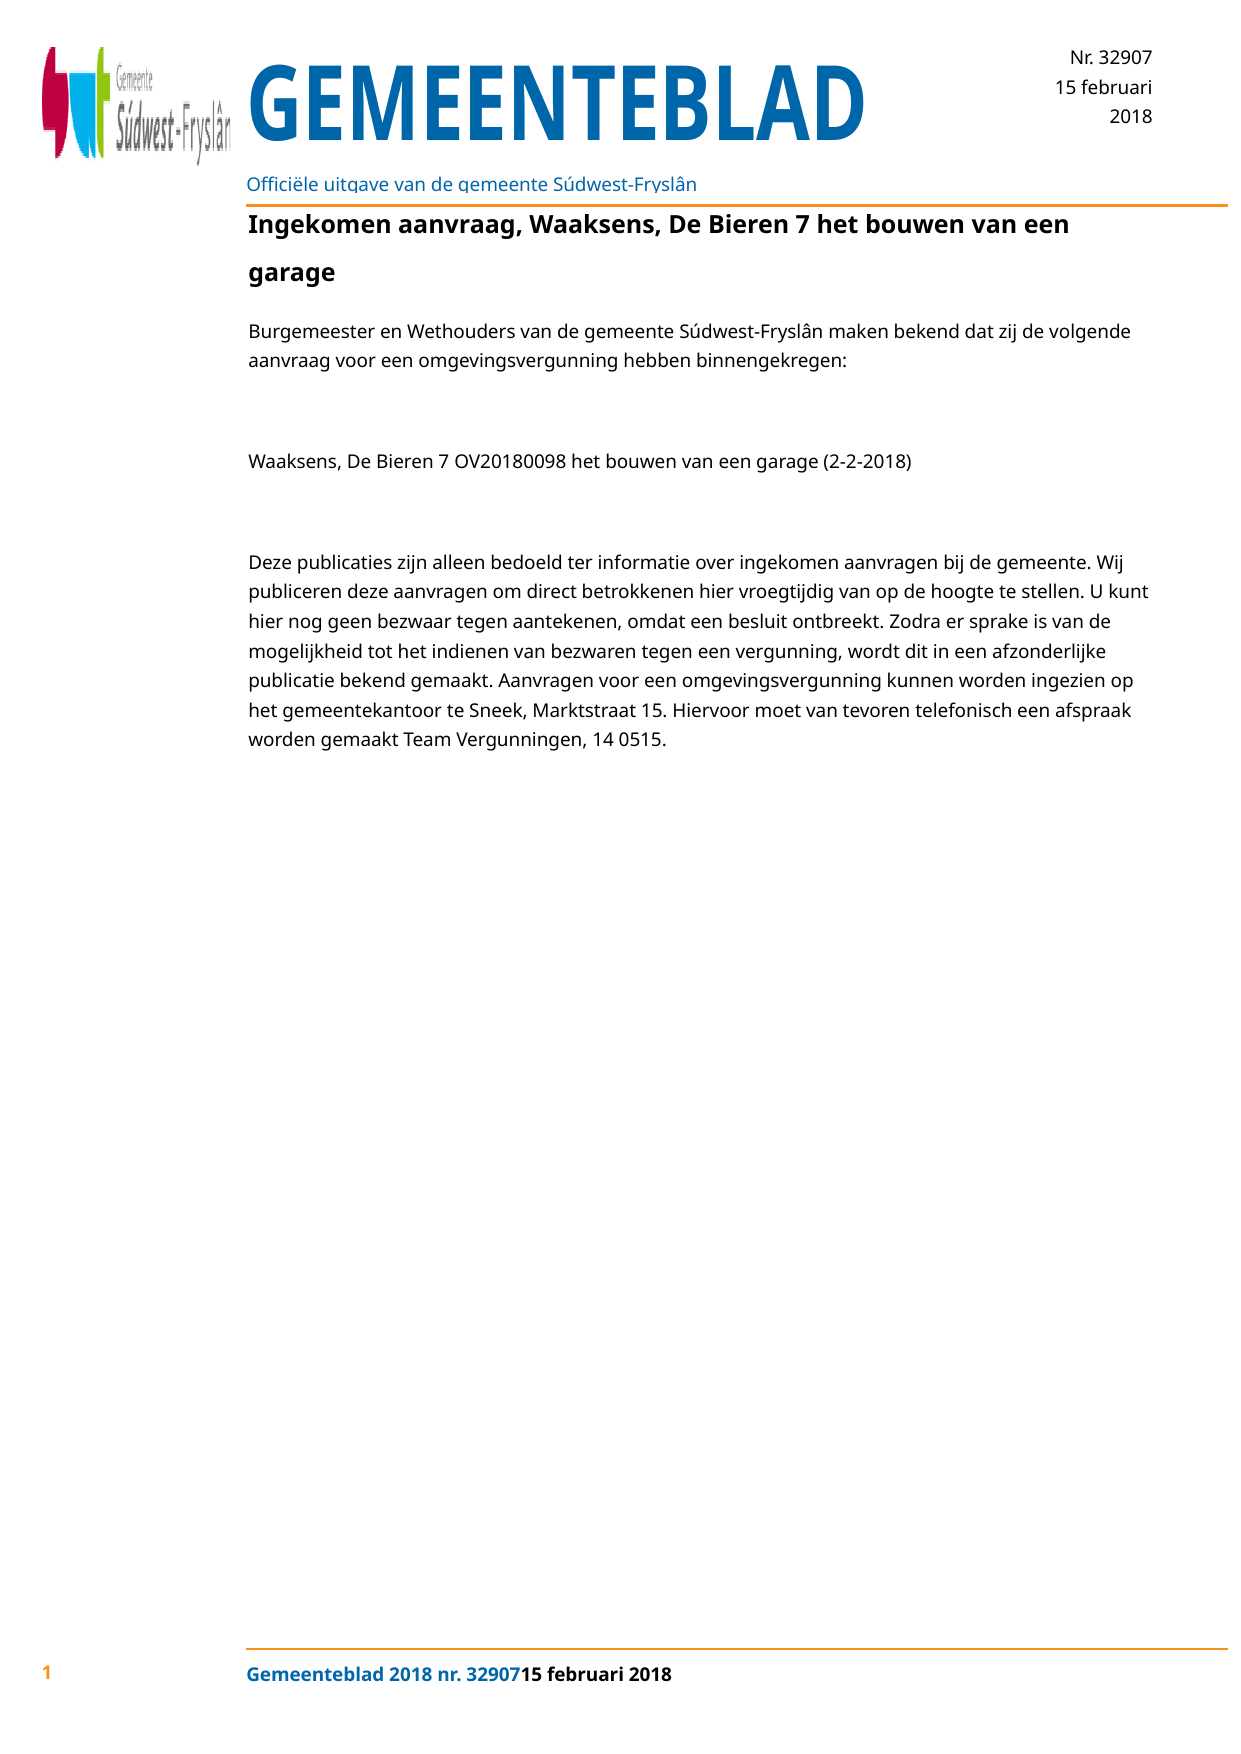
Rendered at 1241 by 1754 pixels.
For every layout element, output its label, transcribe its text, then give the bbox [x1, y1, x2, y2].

text Waaksens, De Bieren 7 OV20180098 het bouwen van een garage (2-2-2018) [248, 448, 1152, 474]
text Deze publicaties zijn alleen bedoeld ter informatie over ingekomen aanvragen bij de gemeente. Wij publiceren deze aanvragen om direct betrokkenen hier vroegtijdig van op de hoogte te stellen. U kunt hier nog geen bezwaar tegen aantekenen, omdat een besluit ontbreekt. Zodra er sprake is van de mogelijkheid tot het indienen van bezwaren tegen een vergunning, wordt dit in een afzonderlijke publicatie bekend gemaakt. Aanvragen voor een omgevingsvergunning kunnen worden ingezien op het gemeentekantoor te Sneek, Marktstraat 15. Hiervoor moet van tevoren telefonisch een afspraak worden gemaakt Team Vergunningen, 14 0515. [248, 549, 1152, 752]
text Burgemeester en Wethouders van de gemeente Súdwest-Fryslân maken bekend dat zij de volgende aanvraag voor een omgevingsvergunning hebben binnengekregen: [248, 318, 1152, 373]
picture [41, 47, 231, 172]
text Ingekomen aanvraag, Waaksens, De Bieren 7 het bouwen van een garage [248, 207, 1152, 288]
